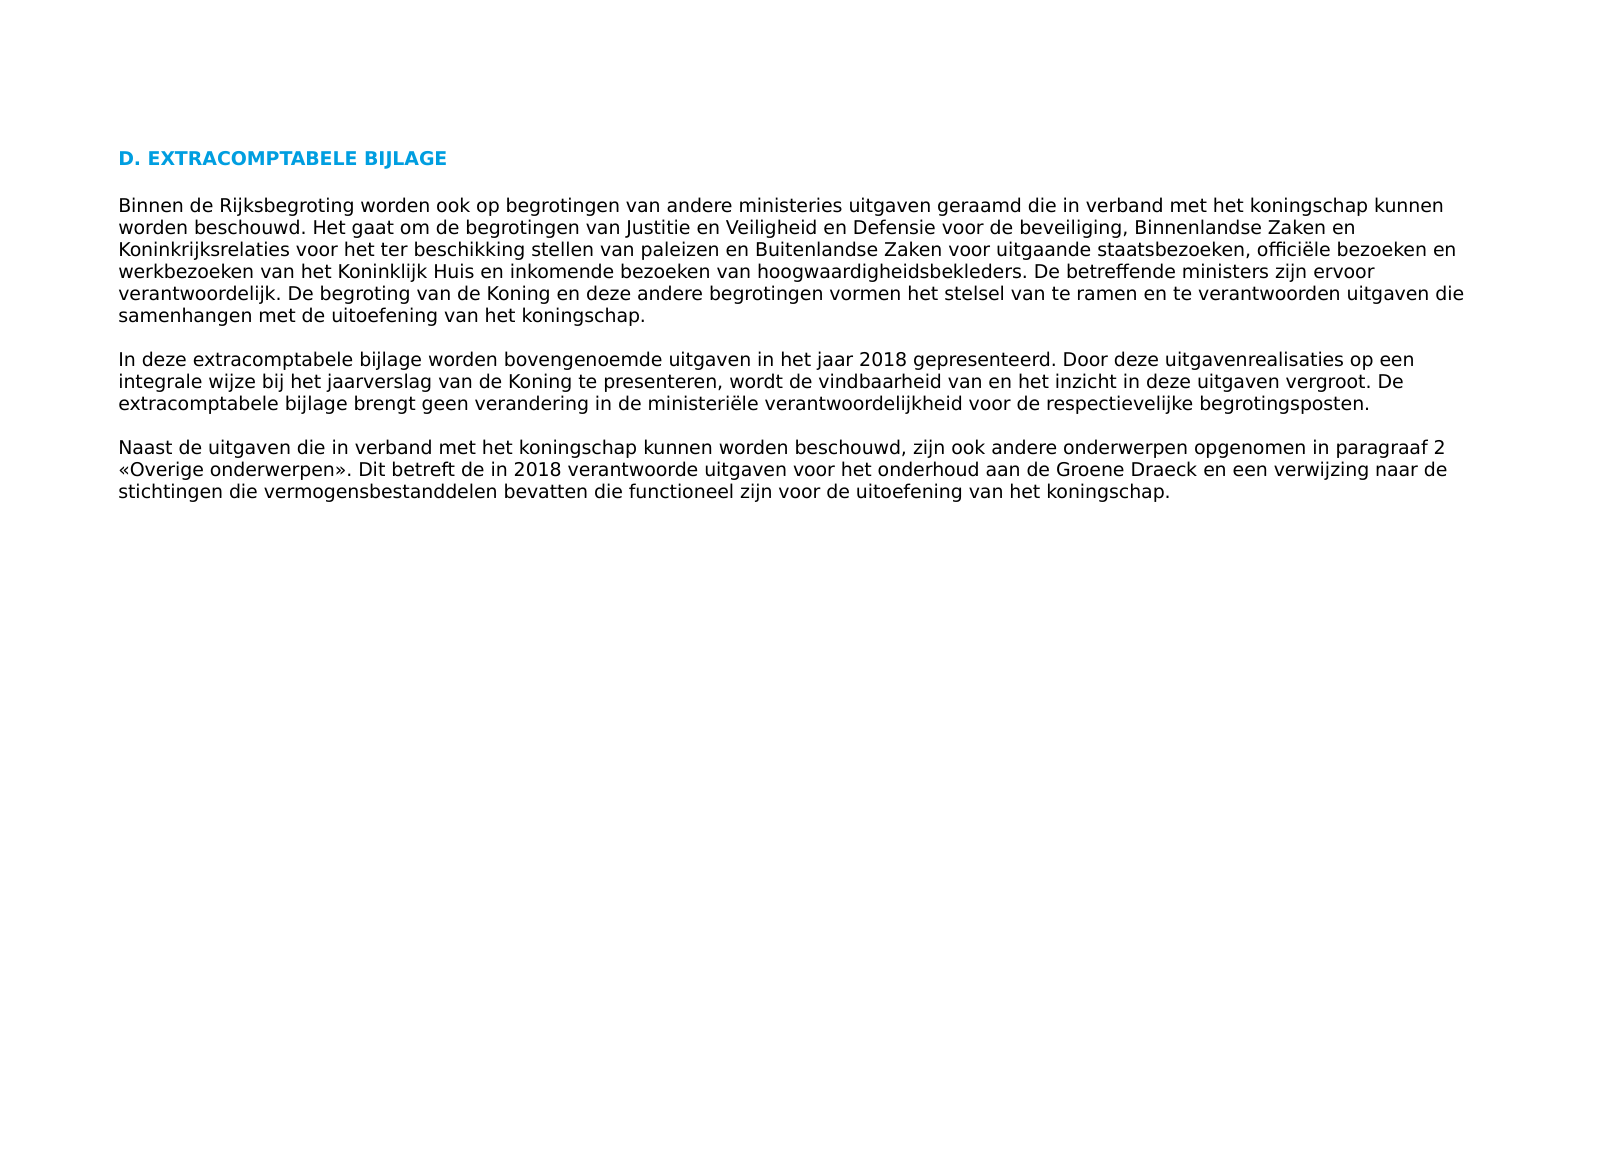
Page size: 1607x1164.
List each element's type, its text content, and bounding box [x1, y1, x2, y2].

text Naast de uitgaven die in verband met het koningschap kunnen worden beschouwd, zijn ook andere onderwerpen opgenomen in paragraaf 2 «Overige onderwerpen». Dit betreft de in 2018 verantwoorde uitgaven voor het onderhoud aan de Groene Draeck en een verwijzing naar de stichtingen die vermogensbestanddelen bevatten die functioneel zijn voor de uitoefening van het koningschap. [118, 437, 1488, 503]
subtitle D. EXTRACOMPTABELE BIJLAGE [118, 148, 1488, 170]
text Binnen de Rijksbegroting worden ook op begrotingen van andere ministeries uitgaven geraamd die in verband met het koningschap kunnen worden beschouwd. Het gaat om de begrotingen van Justitie en Veiligheid en Defensie voor de beveiliging, Binnenlandse Zaken en Koninkrijksrelaties voor het ter beschikking stellen van paleizen en Buitenlandse Zaken voor uitgaande staatsbezoeken, officiële bezoeken en werkbezoeken van het Koninklijk Huis en inkomende bezoeken van hoogwaardigheidsbekleders. De betreffende ministers zijn ervoor verantwoordelijk. De begroting van de Koning en deze andere begrotingen vormen het stelsel van te ramen en te verantwoorden uitgaven die samenhangen met de uitoefening van het koningschap. [118, 195, 1488, 327]
text In deze extracomptabele bijlage worden bovengenoemde uitgaven in het jaar 2018 gepresenteerd. Door deze uitgavenrealisaties op een integrale wijze bij het jaarverslag van de Koning te presenteren, wordt de vindbaarheid van en het inzicht in deze uitgaven vergroot. De extracomptabele bijlage brengt geen verandering in de ministeriële verantwoordelijkheid voor de respectievelijke begrotingsposten. [118, 349, 1488, 415]
